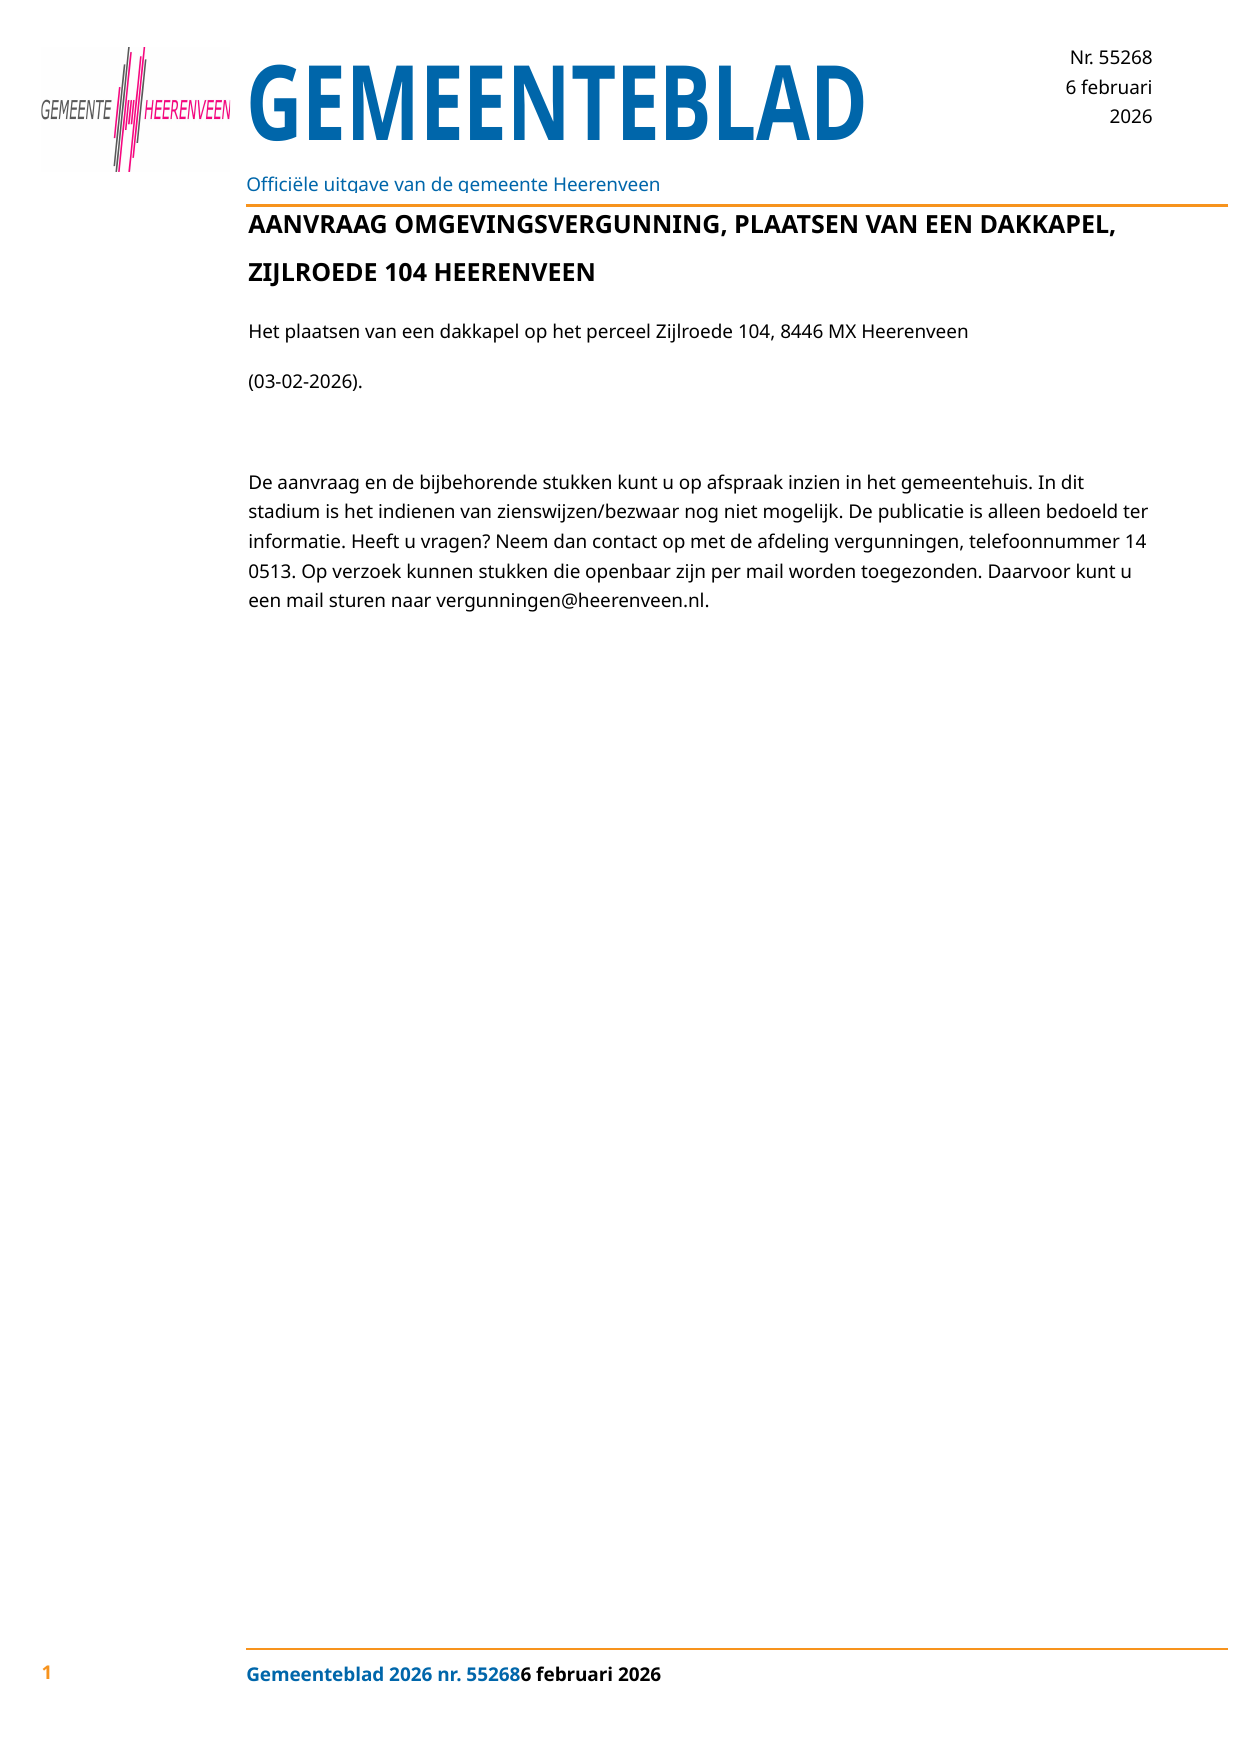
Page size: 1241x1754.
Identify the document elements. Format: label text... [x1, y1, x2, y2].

picture [41, 47, 231, 172]
text AANVRAAG OMGEVINGSVERGUNNING, PLAATSEN VAN EEN DAKKAPEL, ZIJLROEDE 104 HEERENVEEN [248, 207, 1152, 288]
text (03-02-2026). [248, 368, 1152, 394]
text De aanvraag en de bijbehorende stukken kunt u op afspraak inzien in het gemeentehuis. In dit stadium is het indienen van zienswijzen/bezwaar nog niet mogelijk. De publicatie is alleen bedoeld ter informatie. Heeft u vragen? Neem dan contact op met de afdeling vergunningen, telefoonnummer 14 0513. Op verzoek kunnen stukken die openbaar zijn per mail worden toegezonden. Daarvoor kunt u een mail sturen naar vergunningen@heerenveen.nl. [248, 469, 1152, 613]
text Het plaatsen van een dakkapel op het perceel Zijlroede 104, 8446 MX Heerenveen [248, 318, 1152, 344]
